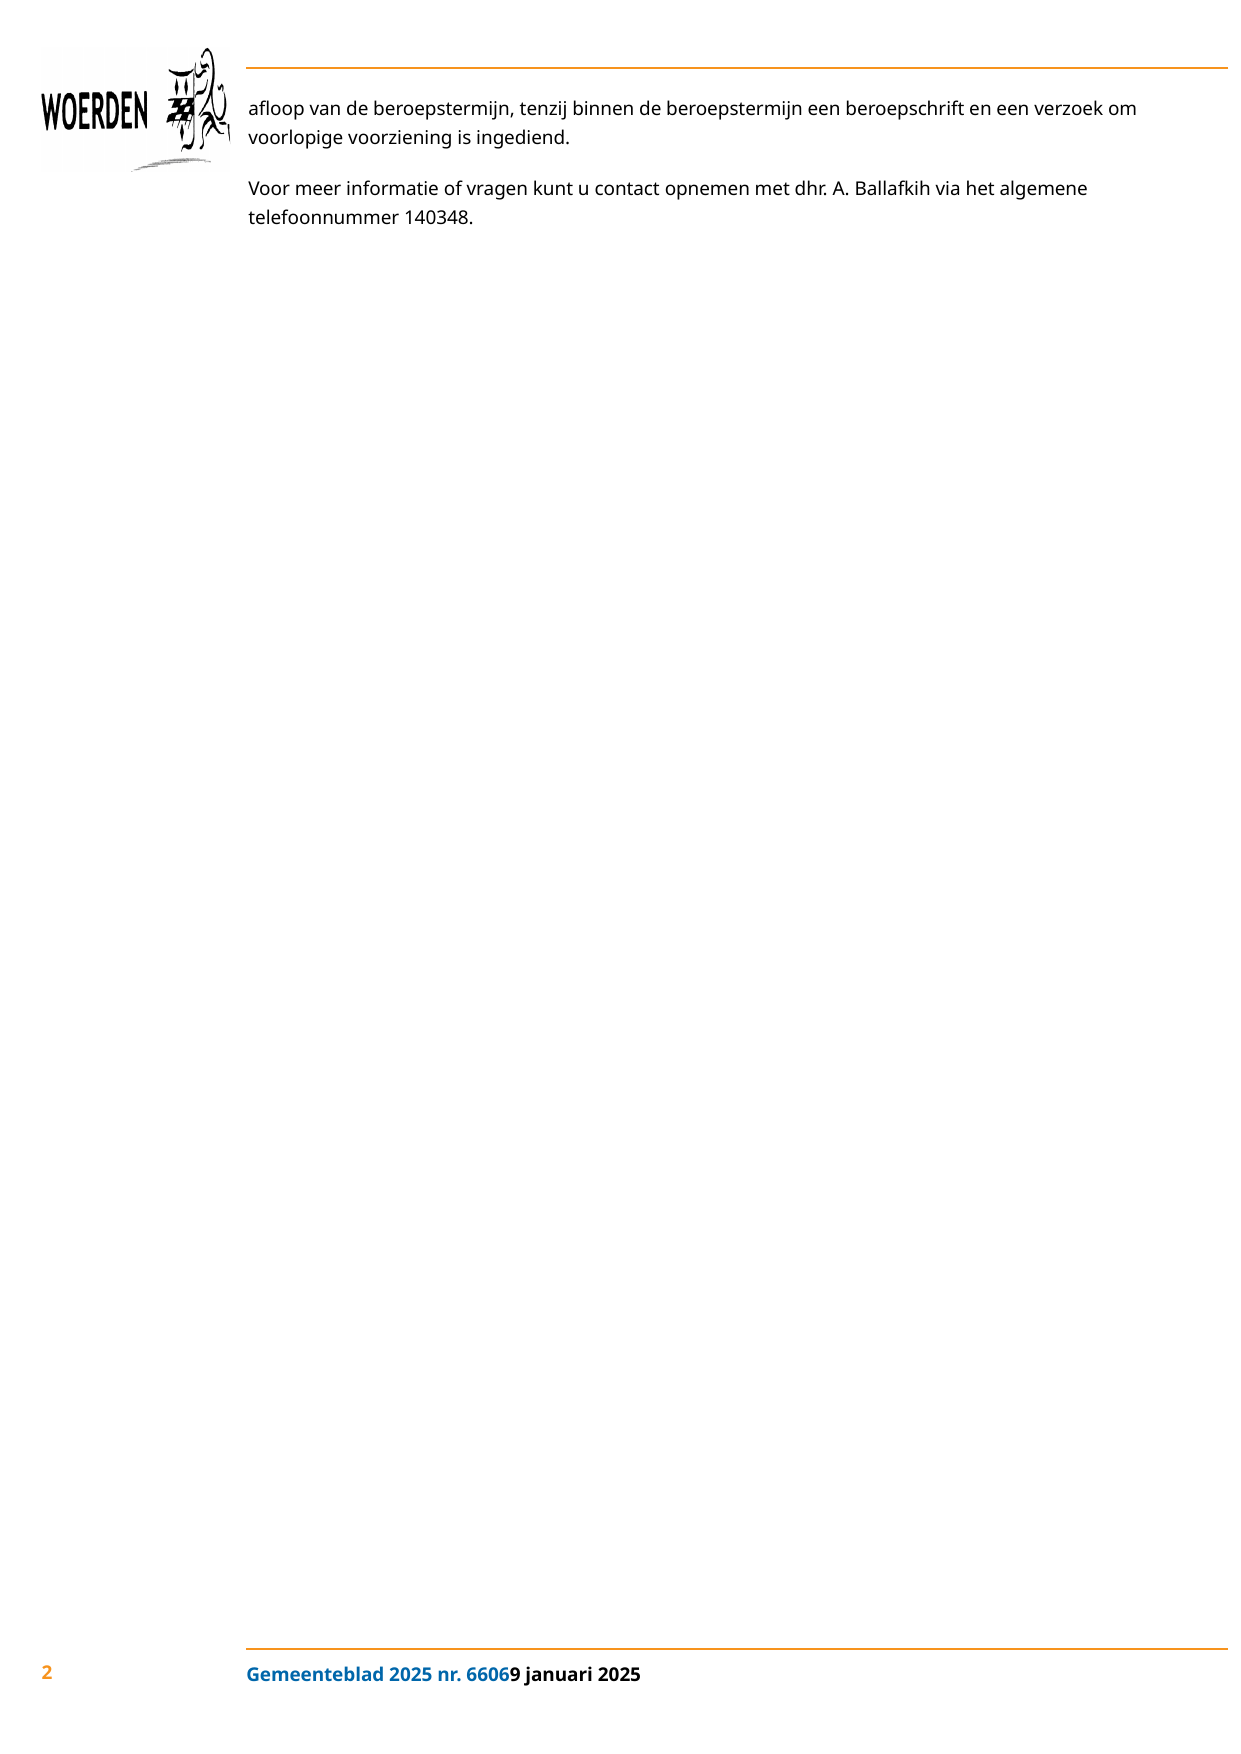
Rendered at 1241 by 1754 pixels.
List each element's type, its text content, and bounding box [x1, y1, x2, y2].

picture [41, 47, 231, 172]
text Voor meer informatie of vragen kunt u contact opnemen met dhr. A. Ballafkih via het algemene telefoonnummer 140348. [248, 175, 1152, 230]
text afloop van de beroepstermijn, tenzij binnen de beroepstermijn een beroepschrift en een verzoek om voorlopige voorziening is ingediend. [248, 95, 1152, 150]
